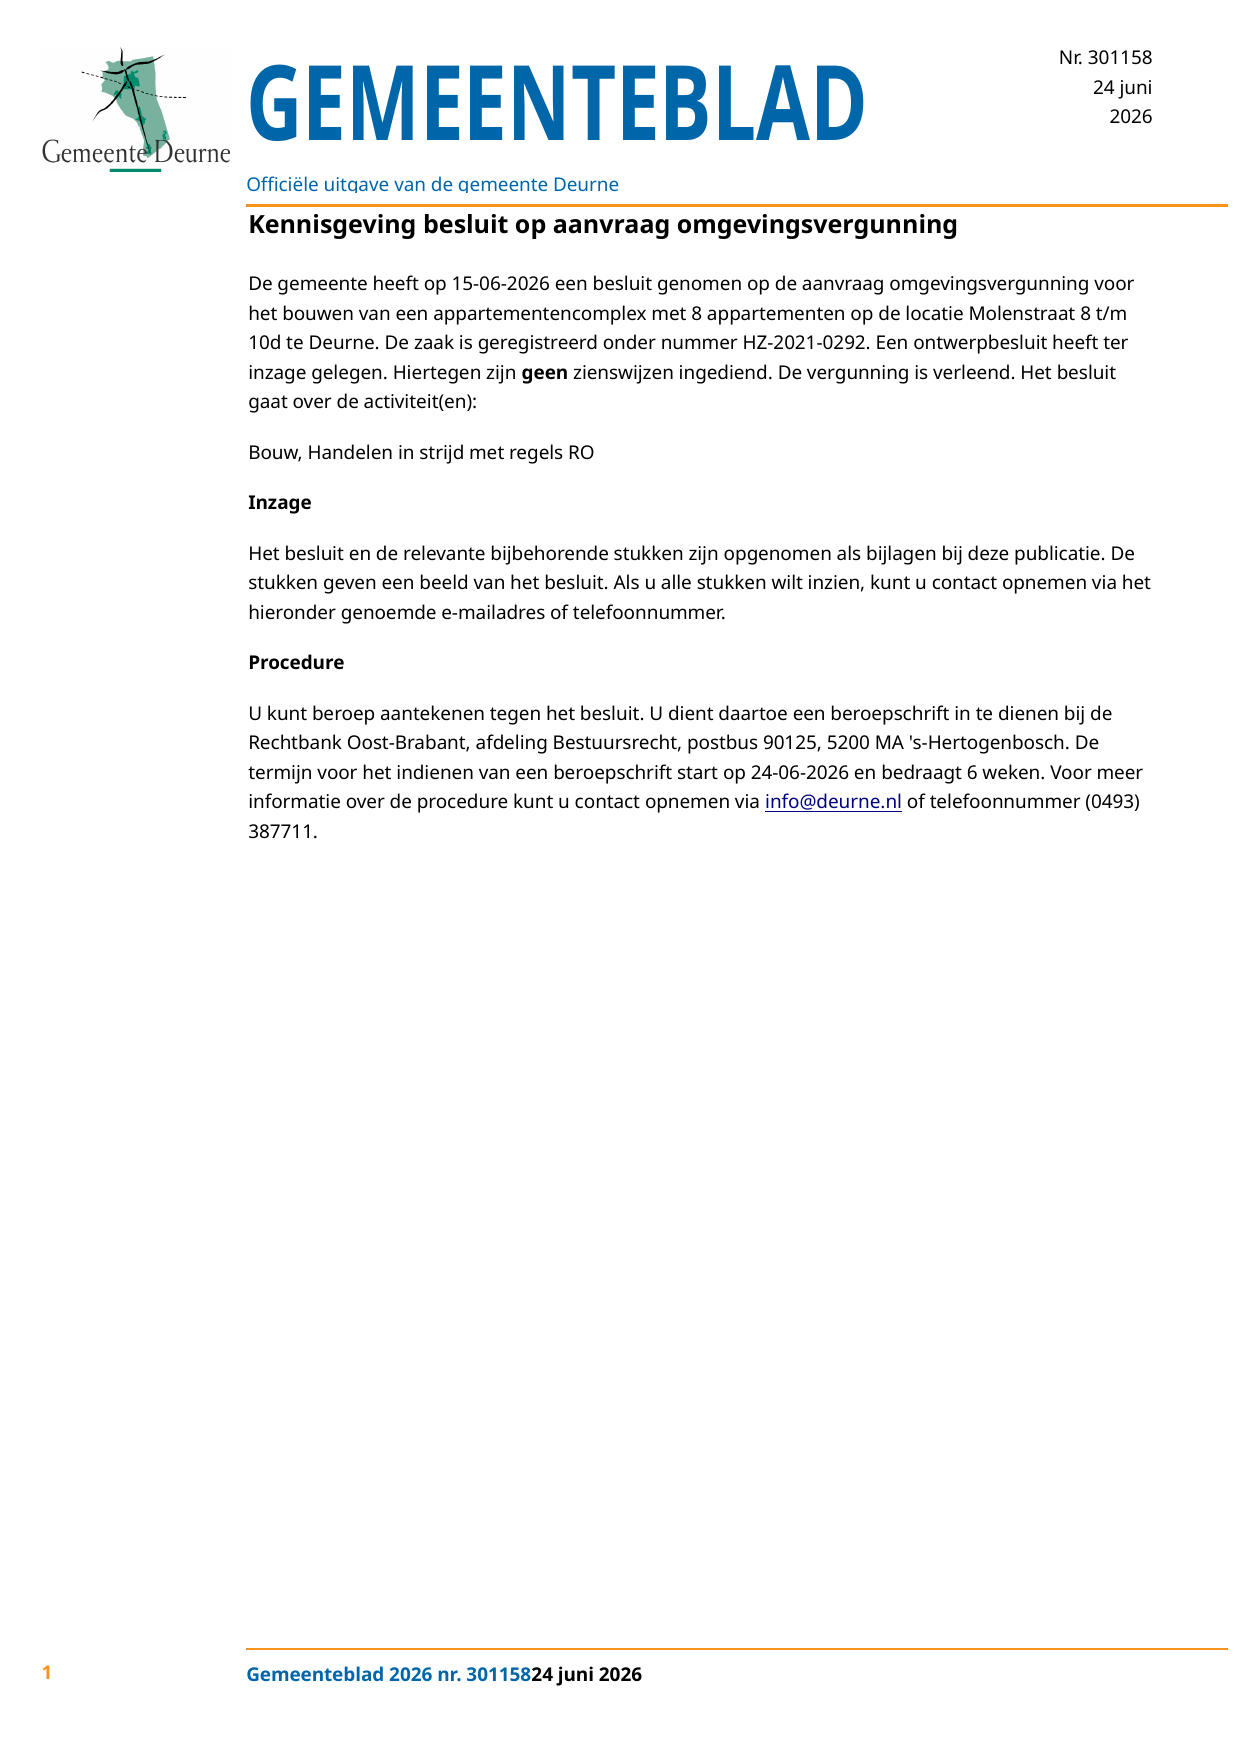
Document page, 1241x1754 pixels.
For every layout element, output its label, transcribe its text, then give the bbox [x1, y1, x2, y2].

picture [41, 47, 231, 172]
text Kennisgeving besluit op aanvraag omgevingsvergunning [248, 207, 1152, 241]
text Bouw, Handelen in strijd met regels RO [248, 439, 1152, 465]
text Inzage [248, 489, 1152, 515]
text De gemeente heeft op 15-06-2026 een besluit genomen op de aanvraag omgevingsvergunning voor het bouwen van een appartementencomplex met 8 appartementen op de locatie Molenstraat 8 t/m 10d te Deurne. De zaak is geregistreerd onder nummer HZ-2021-0292. Een ontwerpbesluit heeft ter inzage gelegen. Hiertegen zijn geen zienswijzen ingediend. De vergunning is verleend. Het besluit gaat over de activiteit(en): [248, 270, 1152, 414]
text Het besluit en de relevante bijbehorende stukken zijn opgenomen als bijlagen bij deze publicatie. De stukken geven een beeld van het besluit. Als u alle stukken wilt inzien, kunt u contact opnemen via het hieronder genoemde e-mailadres of telefoonnummer. [248, 540, 1152, 625]
text Procedure [248, 649, 1152, 675]
text U kunt beroep aantekenen tegen het besluit. U dient daartoe een beroepschrift in te dienen bij de Rechtbank Oost-Brabant, afdeling Bestuursrecht, postbus 90125, 5200 MA 's-Hertogenbosch. De termijn voor het indienen van een beroepschrift start op 24-06-2026 en bedraagt 6 weken. Voor meer informatie over de procedure kunt u contact opnemen via info@deurne.nl of telefoonnummer (0493) 387711. [248, 700, 1152, 844]
